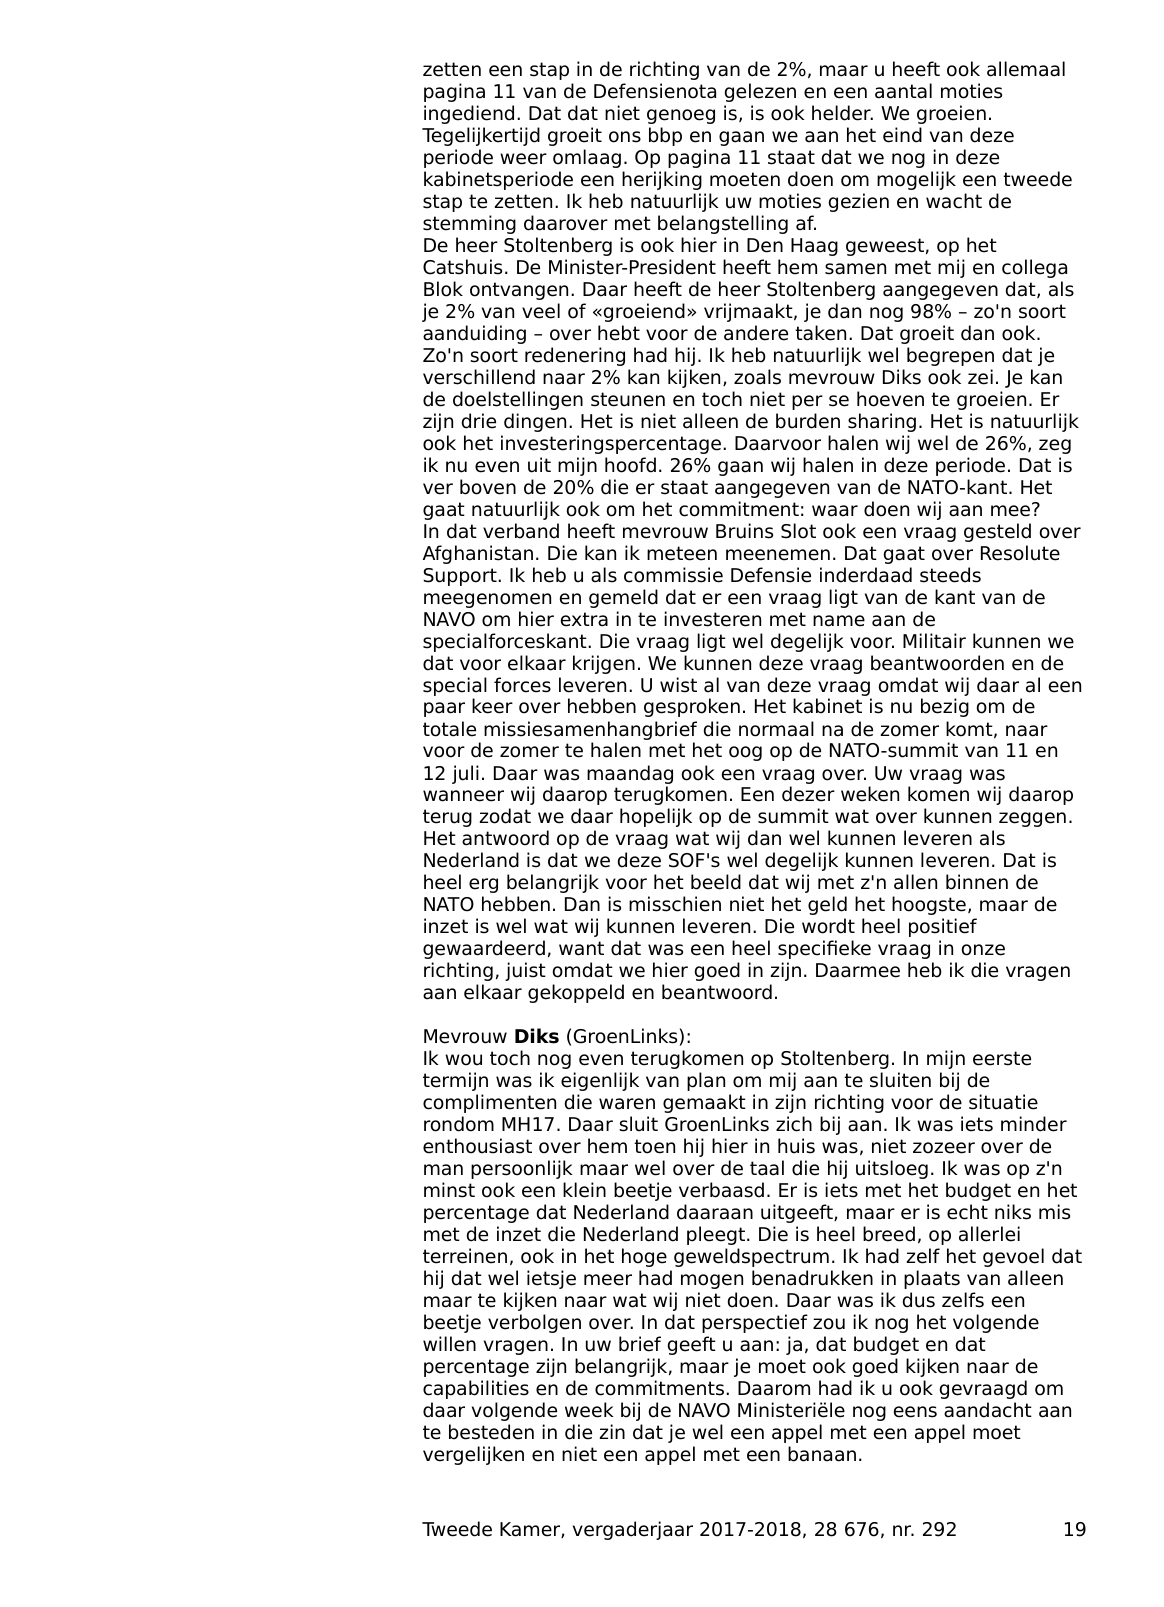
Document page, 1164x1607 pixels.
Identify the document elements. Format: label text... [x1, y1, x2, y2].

text zetten een stap in de richting van de 2%, maar u heeft ook allemaal pagina 11 van de Defensienota gelezen en een aantal moties ingediend. Dat dat niet genoeg is, is ook helder. We groeien. Tegelijkertijd groeit ons bbp en gaan we aan het eind van deze periode weer omlaag. Op pagina 11 staat dat we nog in deze kabinetsperiode een herijking moeten doen om mogelijk een tweede stap te zetten. Ik heb natuurlijk uw moties gezien en wacht de stemming daarover met belangstelling af. [422, 59, 1087, 235]
text Het antwoord op de vraag wat wij dan wel kunnen leveren als Nederland is dat we deze SOF's wel degelijk kunnen leveren. Dat is heel erg belangrijk voor het beeld dat wij met z'n allen binnen de NATO hebben. Dan is misschien niet het geld het hoogste, maar de inzet is wel wat wij kunnen leveren. Die wordt heel positief gewaardeerd, want dat was een heel specifieke vraag in onze richting, juist omdat we hier goed in zijn. Daarmee heb ik die vragen aan elkaar gekoppeld en beantwoord. [422, 828, 1087, 1004]
text Ik wou toch nog even terugkomen op Stoltenberg. In mijn eerste termijn was ik eigenlijk van plan om mij aan te sluiten bij de complimenten die waren gemaakt in zijn richting voor de situatie rondom MH17. Daar sluit GroenLinks zich bij aan. Ik was iets minder enthousiast over hem toen hij hier in huis was, niet zozeer over de man persoonlijk maar wel over de taal die hij uitsloeg. Ik was op z'n minst ook een klein beetje verbaasd. Er is iets met het budget en het percentage dat Nederland daaraan uitgeeft, maar er is echt niks mis met de inzet die Nederland pleegt. Die is heel breed, op allerlei terreinen, ook in het hoge geweldspectrum. Ik had zelf het gevoel dat hij dat wel ietsje meer had mogen benadrukken in plaats van alleen maar te kijken naar wat wij niet doen. Daar was ik dus zelfs een beetje verbolgen over. In dat perspectief zou ik nog het volgende willen vragen. In uw brief geeft u aan: ja, dat budget en dat percentage zijn belangrijk, maar je moet ook goed kijken naar de capabilities en de commitments. Daarom had ik u ook gevraagd om daar volgende week bij de NAVO Ministeriële nog eens aandacht aan te besteden in die zin dat je wel een appel met een appel moet vergelijken en niet een appel met een banaan. [422, 1048, 1087, 1466]
text Mevrouw Diks (GroenLinks): [422, 1026, 1087, 1048]
text In dat verband heeft mevrouw Bruins Slot ook een vraag gesteld over Afghanistan. Die kan ik meteen meenemen. Dat gaat over Resolute Support. Ik heb u als commissie Defensie inderdaad steeds meegenomen en gemeld dat er een vraag ligt van de kant van de NAVO om hier extra in te investeren met name aan de specialforceskant. Die vraag ligt wel degelijk voor. Militair kunnen we dat voor elkaar krijgen. We kunnen deze vraag beantwoorden en de special forces leveren. U wist al van deze vraag omdat wij daar al een paar keer over hebben gesproken. Het kabinet is nu bezig om de totale missiesamenhangbrief die normaal na de zomer komt, naar voor de zomer te halen met het oog op de NATO-summit van 11 en 12 juli. Daar was maandag ook een vraag over. Uw vraag was wanneer wij daarop terugkomen. Een dezer weken komen wij daarop terug zodat we daar hopelijk op de summit wat over kunnen zeggen. [422, 521, 1087, 828]
text De heer Stoltenberg is ook hier in Den Haag geweest, op het Catshuis. De Minister-President heeft hem samen met mij en collega Blok ontvangen. Daar heeft de heer Stoltenberg aangegeven dat, als je 2% van veel of «groeiend» vrijmaakt, je dan nog 98% – zo'n soort aanduiding – over hebt voor de andere taken. Dat groeit dan ook. Zo'n soort redenering had hij. Ik heb natuurlijk wel begrepen dat je verschillend naar 2% kan kijken, zoals mevrouw Diks ook zei. Je kan de doelstellingen steunen en toch niet per se hoeven te groeien. Er zijn drie dingen. Het is niet alleen de burden sharing. Het is natuurlijk ook het investeringspercentage. Daarvoor halen wij wel de 26%, zeg ik nu even uit mijn hoofd. 26% gaan wij halen in deze periode. Dat is ver boven de 20% die er staat aangegeven van de NATO-kant. Het gaat natuurlijk ook om het commitment: waar doen wij aan mee? [422, 235, 1087, 521]
